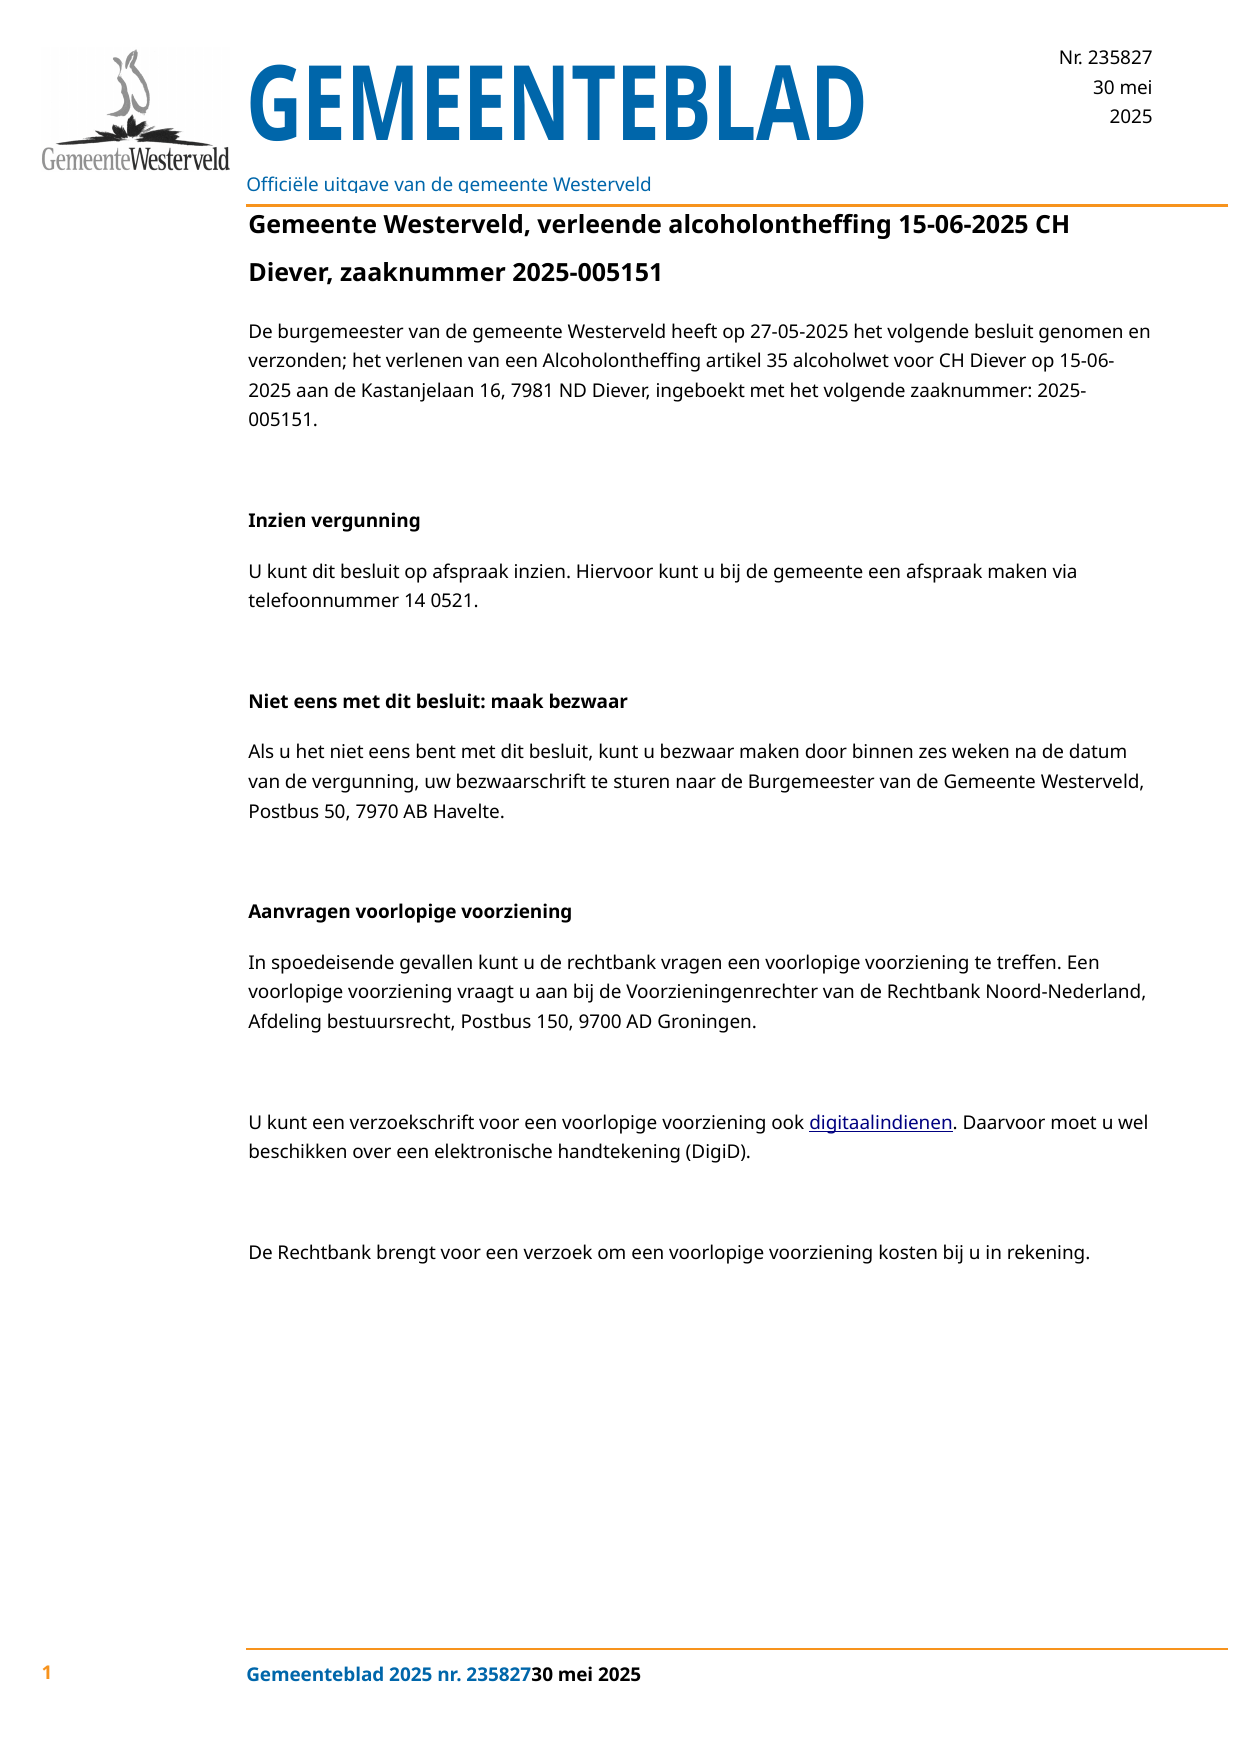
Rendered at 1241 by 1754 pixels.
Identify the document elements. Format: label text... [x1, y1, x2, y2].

text Gemeente Westerveld, verleende alcoholontheffing 15-06-2025 CH Diever, zaaknummer 2025-005151 [248, 207, 1152, 288]
text U kunt dit besluit op afspraak inzien. Hiervoor kunt u bij de gemeente een afspraak maken via telefoonnummer 14 0521. [248, 558, 1152, 613]
picture [41, 47, 231, 172]
text Aanvragen voorlopige voorziening [248, 899, 1152, 924]
text U kunt een verzoekschrift voor een voorlopige voorziening ook digitaalindienen. Daarvoor moet u wel beschikken over een elektronische handtekening (DigiD). [248, 1109, 1152, 1164]
text Inzien vergunning [248, 507, 1152, 533]
text De burgemeester van de gemeente Westerveld heeft op 27-05-2025 het volgende besluit genomen en verzonden; het verlenen van een Alcoholontheffing artikel 35 alcoholwet voor CH Diever op 15-06-2025 aan de Kastanjelaan 16, 7981 ND Diever, ingeboekt met het volgende zaaknummer: 2025-005151. [248, 318, 1152, 432]
text De Rechtbank brengt voor een verzoek om een voorlopige voorziening kosten bij u in rekening. [248, 1239, 1152, 1265]
text In spoedeisende gevallen kunt u de rechtbank vragen een voorlopige voorziening te treffen. Een voorlopige voorziening vraagt u aan bij de Voorzieningenrechter van de Rechtbank Noord-Nederland, Afdeling bestuursrecht, Postbus 150, 9700 AD Groningen. [248, 949, 1152, 1034]
text Als u het niet eens bent met dit besluit, kunt u bezwaar maken door binnen zes weken na de datum van de vergunning, uw bezwaarschrift te sturen naar de Burgemeester van de Gemeente Westerveld, Postbus 50, 7970 AB Havelte. [248, 739, 1152, 824]
text Niet eens met dit besluit: maak bezwaar [248, 688, 1152, 714]
